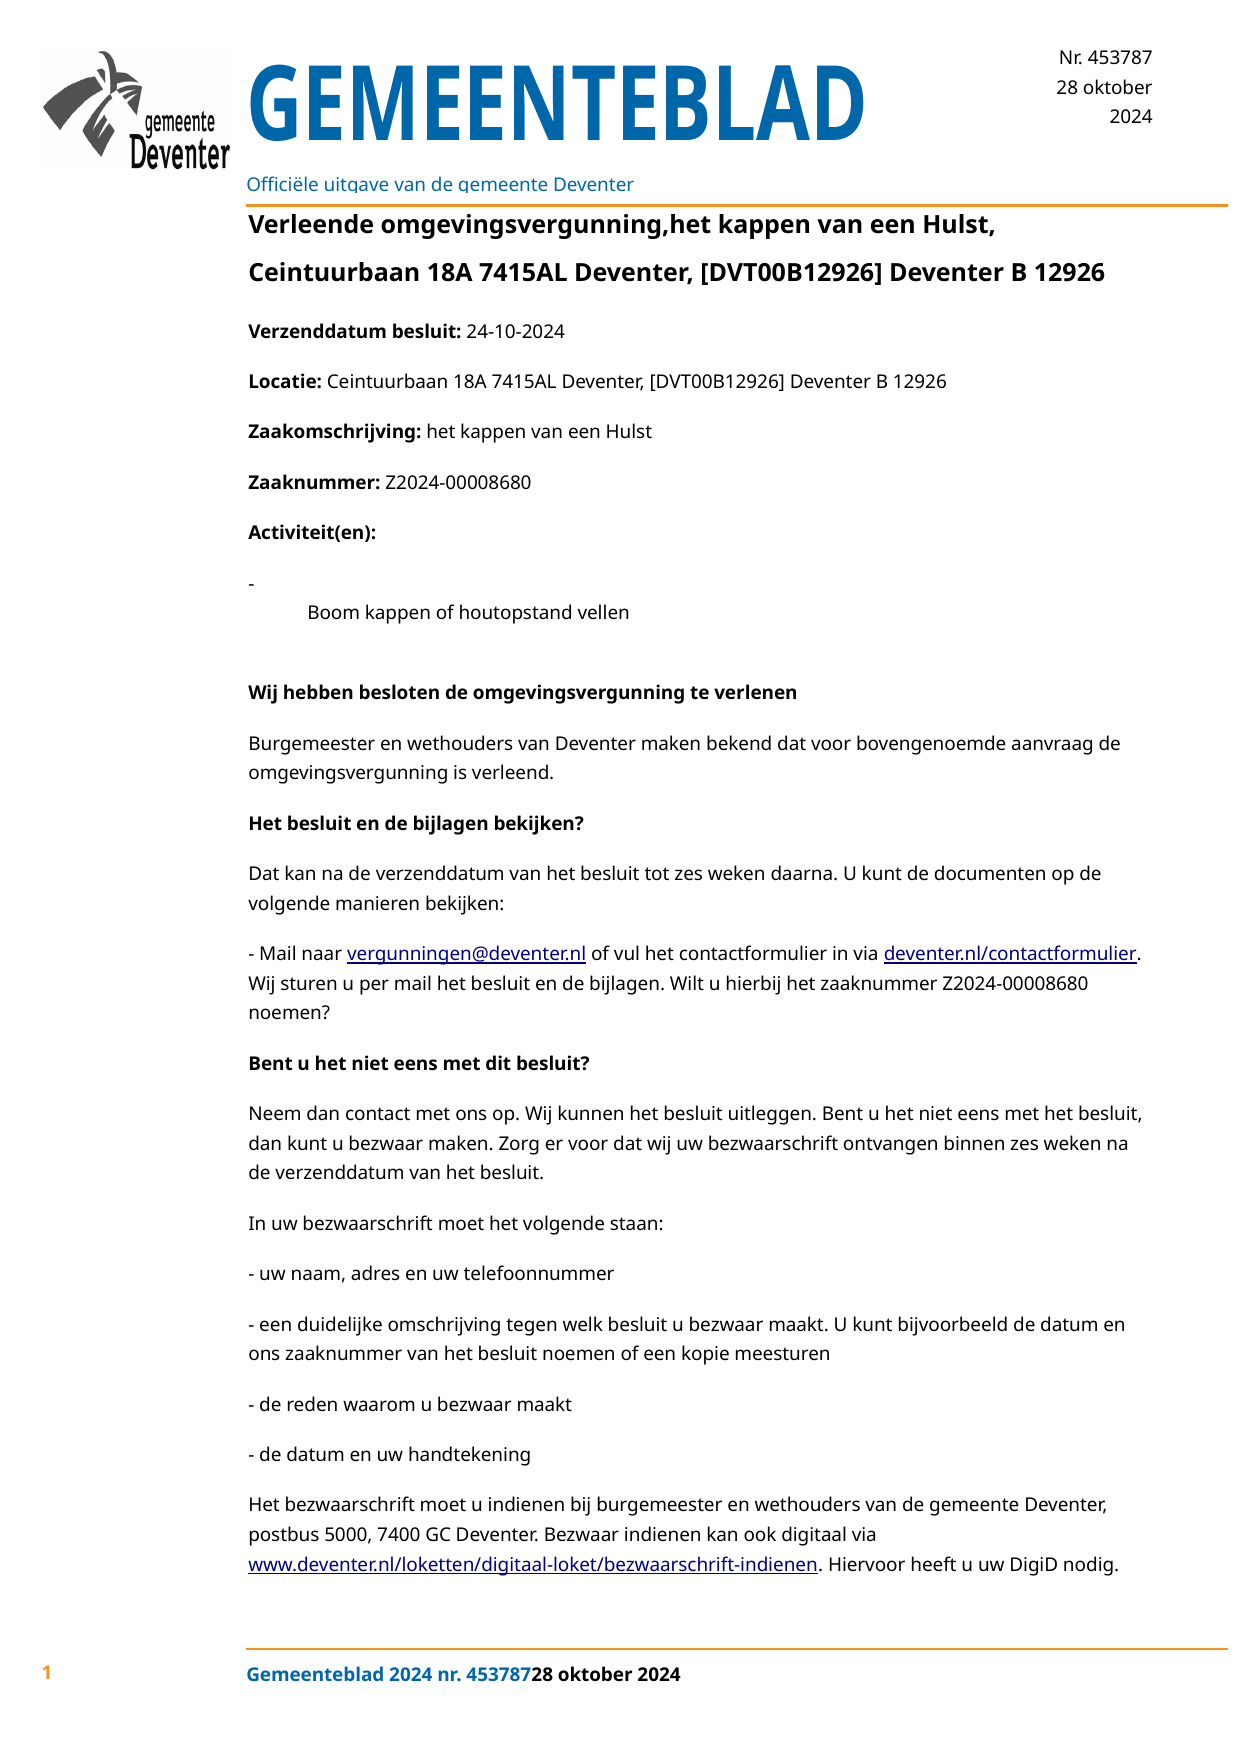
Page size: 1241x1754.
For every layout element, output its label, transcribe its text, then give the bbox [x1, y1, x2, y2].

text - Mail naar vergunningen@deventer.nl of vul het contactformulier in via deventer.nl/contactformulier. Wij sturen u per mail het besluit en de bijlagen. Wilt u hierbij het zaaknummer Z2024-00008680 noemen? [248, 940, 1152, 1025]
text Het bezwaarschrift moet u indienen bij burgemeester en wethouders van de gemeente Deventer, postbus 5000, 7400 GC Deventer. Bezwaar indienen kan ook digitaal via www.deventer.nl/loketten/digitaal-loket/bezwaarschrift-indienen. Hiervoor heeft u uw DigiD nodig. [248, 1492, 1152, 1577]
text - de datum en uw handtekening [248, 1441, 1152, 1467]
text Zaakomschrijving: het kappen van een Hulst [248, 419, 1152, 444]
text Zaaknummer: Z2024-00008680 [248, 469, 1152, 495]
text Dat kan na de verzenddatum van het besluit tot zes weken daarna. U kunt de documenten op de volgende manieren bekijken: [248, 860, 1152, 916]
text - een duidelijke omschrijving tegen welk besluit u bezwaar maakt. U kunt bijvoorbeeld de datum en ons zaaknummer van het besluit noemen of een kopie meesturen [248, 1311, 1152, 1366]
text Verleende omgevingsvergunning,het kappen van een Hulst, Ceintuurbaan 18A 7415AL Deventer, [DVT00B12926] Deventer B 12926 [248, 207, 1152, 288]
list Boom kappen of houtopstand vellen [248, 599, 1152, 625]
picture [41, 47, 231, 172]
text Locatie: Ceintuurbaan 18A 7415AL Deventer, [DVT00B12926] Deventer B 12926 [248, 368, 1152, 394]
text Verzenddatum besluit: 24-10-2024 [248, 318, 1152, 344]
text - de reden waarom u bezwaar maakt [248, 1391, 1152, 1417]
text Het besluit en de bijlagen bekijken? [248, 810, 1152, 836]
text Neem dan contact met ons op. Wij kunnen het besluit uitleggen. Bent u het niet eens met het besluit, dan kunt u bezwaar maken. Zorg er voor dat wij uw bezwaarschrift ontvangen binnen zes weken na de verzenddatum van het besluit. [248, 1100, 1152, 1185]
text Activiteit(en): [248, 519, 1152, 545]
text Wij hebben besloten de omgevingsvergunning te verlenen [248, 679, 1152, 705]
text Bent u het niet eens met dit besluit? [248, 1050, 1152, 1076]
text Burgemeester en wethouders van Deventer maken bekend dat voor bovengenoemde aanvraag de omgevingsvergunning is verleend. [248, 730, 1152, 785]
text - uw naam, adres en uw telefoonnummer [248, 1260, 1152, 1286]
text In uw bezwaarschrift moet het volgende staan: [248, 1210, 1152, 1236]
